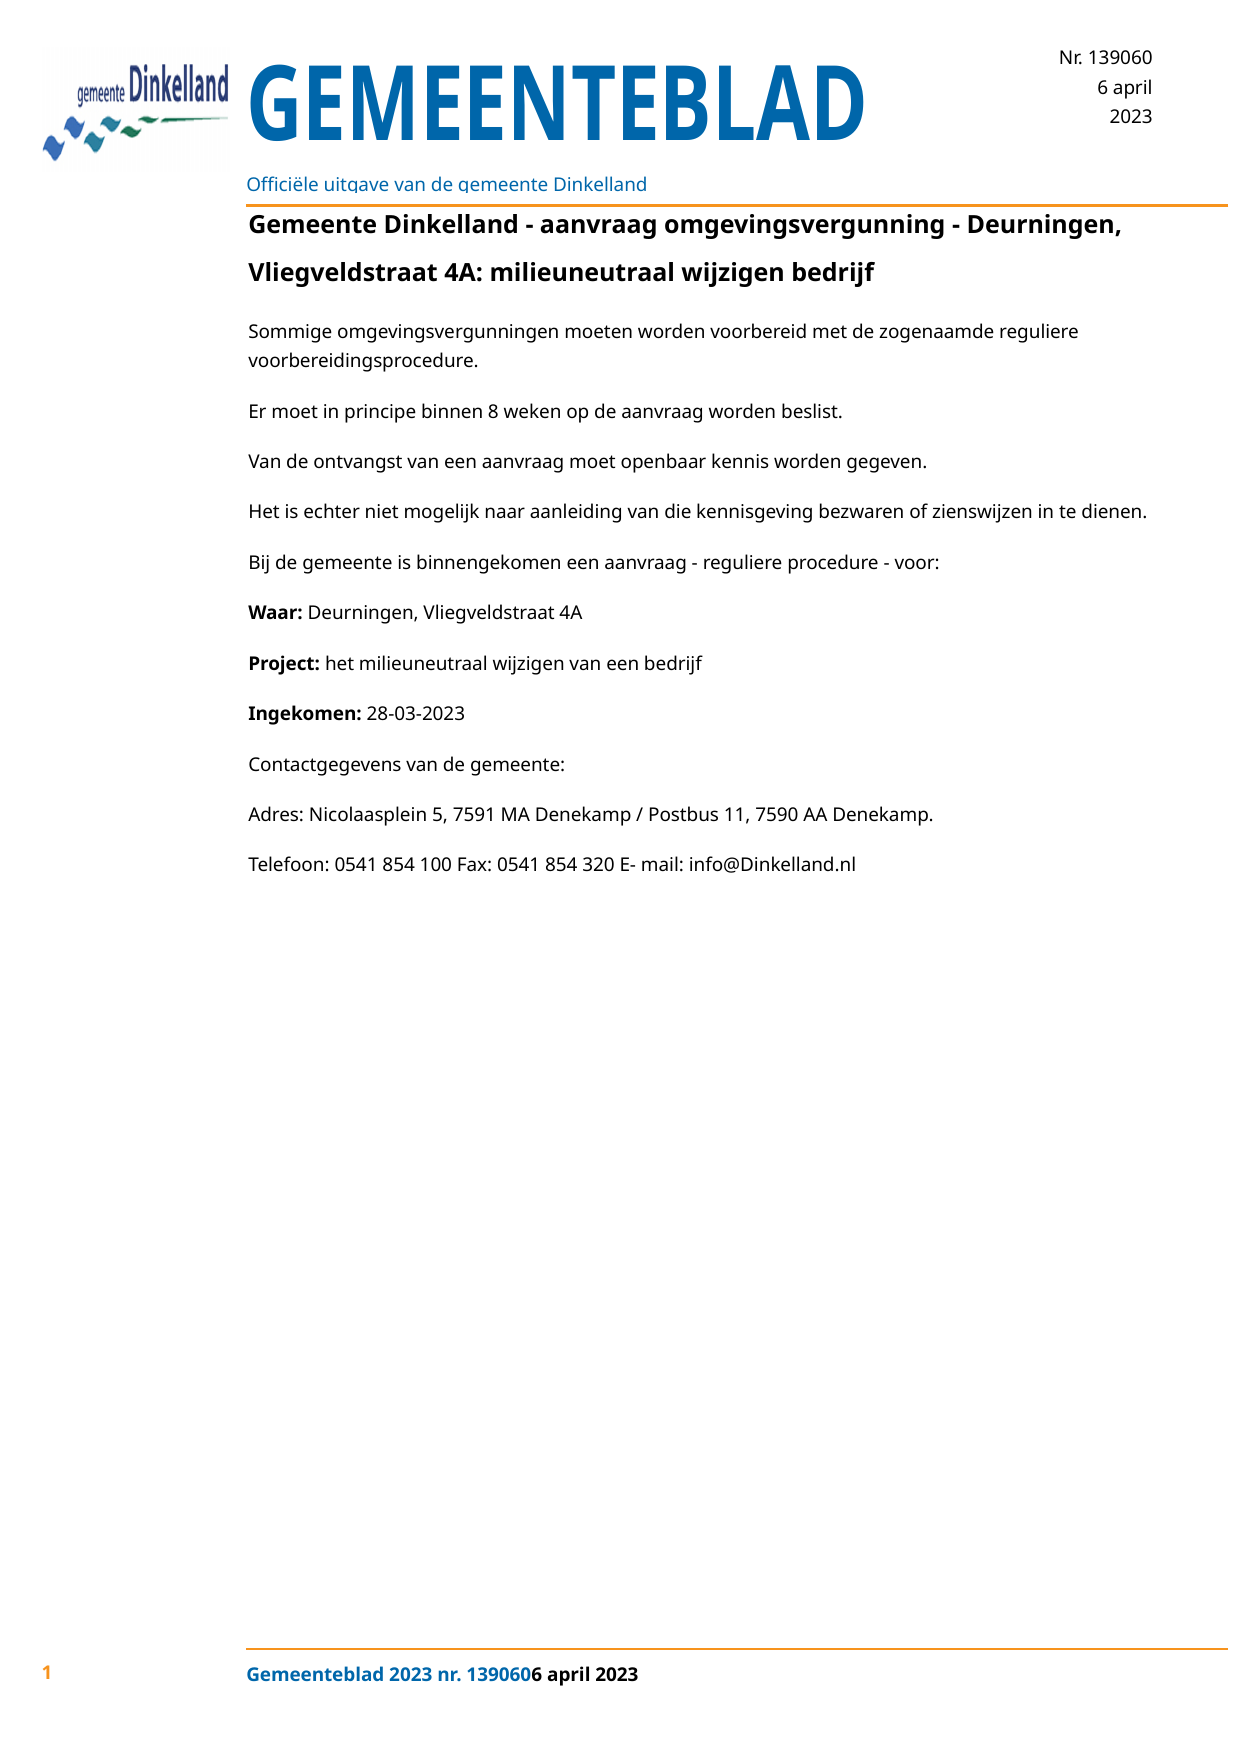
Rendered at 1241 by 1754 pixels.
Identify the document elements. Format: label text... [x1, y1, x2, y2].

picture [41, 47, 231, 172]
text Bij de gemeente is binnengekomen een aanvraag - reguliere procedure - voor: [248, 549, 1152, 575]
text Telefoon: 0541 854 100 Fax: 0541 854 320 E- mail: info@Dinkelland.nl [248, 852, 1152, 877]
text Adres: Nicolaasplein 5, 7591 MA Denekamp / Postbus 11, 7590 AA Denekamp. [248, 801, 1152, 827]
text Van de ontvangst van een aanvraag moet openbaar kennis worden gegeven. [248, 448, 1152, 474]
text Ingekomen: 28-03-2023 [248, 700, 1152, 726]
text Er moet in principe binnen 8 weken op de aanvraag worden beslist. [248, 398, 1152, 424]
text Gemeente Dinkelland - aanvraag omgevingsvergunning - Deurningen, Vliegveldstraat 4A: milieuneutraal wijzigen bedrijf [248, 207, 1152, 288]
text Waar: Deurningen, Vliegveldstraat 4A [248, 599, 1152, 625]
text Project: het milieuneutraal wijzigen van een bedrijf [248, 650, 1152, 676]
text Sommige omgevingsvergunningen moeten worden voorbereid met de zogenaamde reguliere voorbereidingsprocedure. [248, 318, 1152, 373]
text Contactgegevens van de gemeente: [248, 751, 1152, 777]
text Het is echter niet mogelijk naar aanleiding van die kennisgeving bezwaren of zienswijzen in te dienen. [248, 499, 1152, 524]
